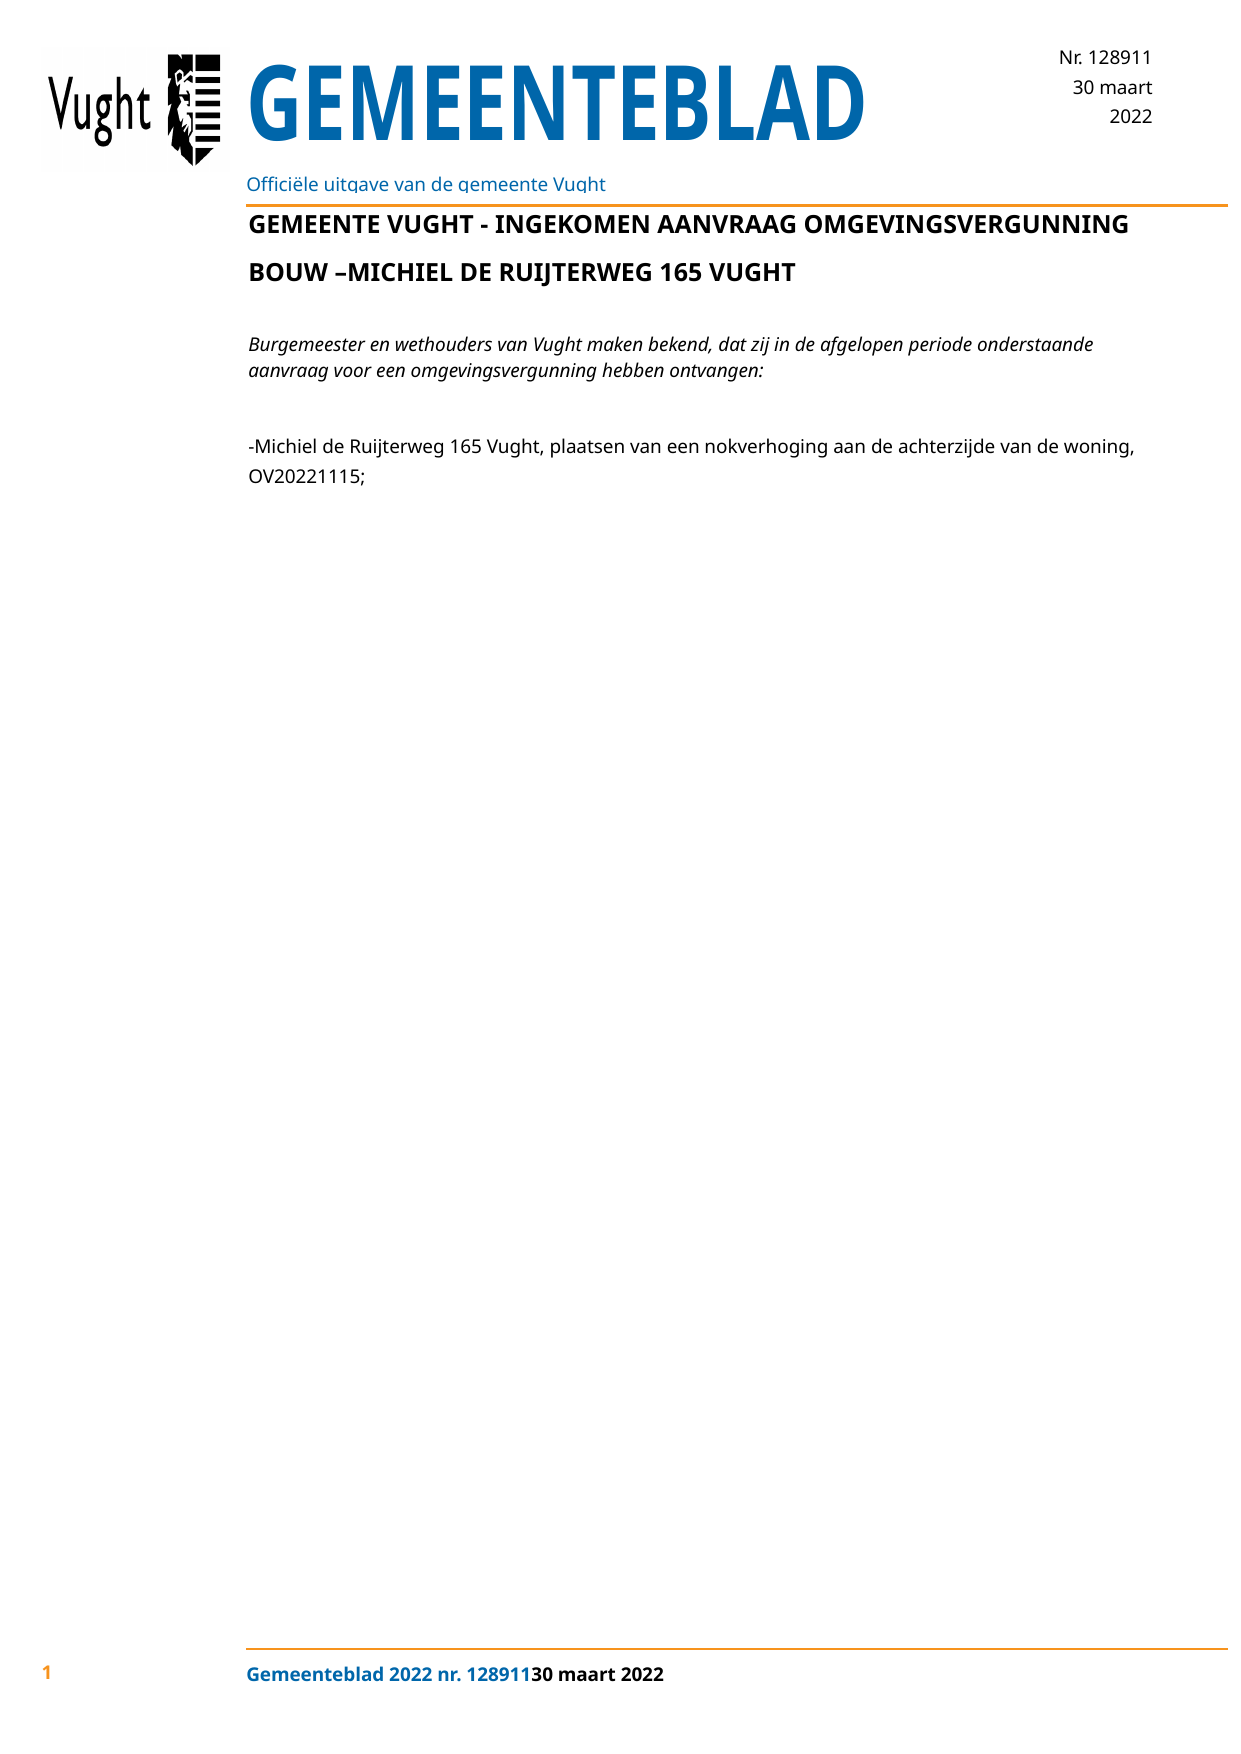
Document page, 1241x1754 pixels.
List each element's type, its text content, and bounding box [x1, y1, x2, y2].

picture [41, 47, 231, 172]
text Burgemeester en wethouders van Vught maken bekend, dat zij in de afgelopen periode onderstaande aanvraag voor een omgevingsvergunning hebben ontvangen: [248, 331, 1152, 383]
text -Michiel de Ruijterweg 165 Vught, plaatsen van een nokverhoging aan de achterzijde van de woning, OV20221115; [248, 433, 1152, 489]
text GEMEENTE VUGHT - INGEKOMEN AANVRAAG OMGEVINGSVERGUNNING BOUW –MICHIEL DE RUIJTERWEG 165 VUGHT [248, 207, 1152, 288]
